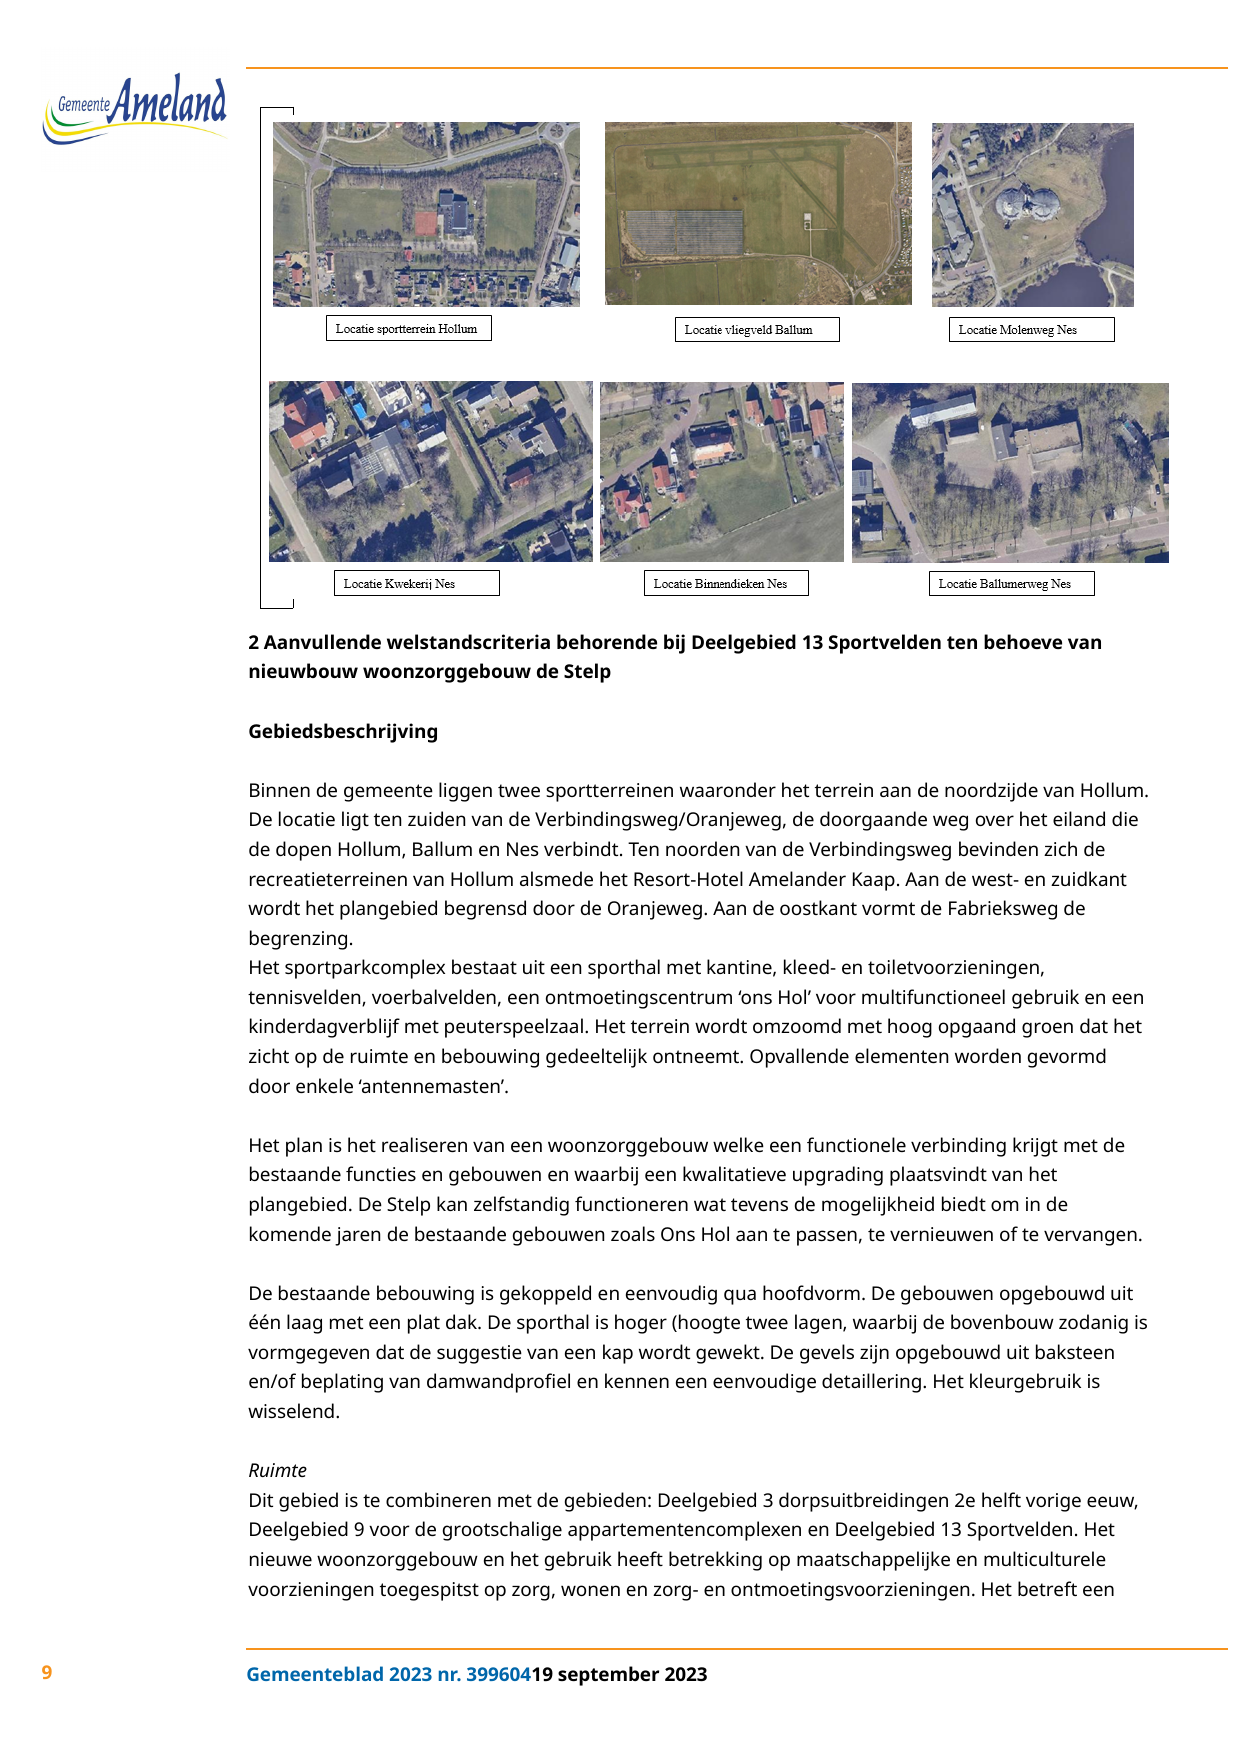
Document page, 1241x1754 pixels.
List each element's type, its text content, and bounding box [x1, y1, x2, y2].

text Dit gebied is te combineren met de gebieden: Deelgebied 3 dorpsuitbreidingen 2e helft vorige eeuw, Deelgebied 9 voor de grootschalige appartementencomplexen en Deelgebied 13 Sportvelden. Het nieuwe woonzorggebouw en het gebruik heeft betrekking op maatschappelijke en multiculturele voorzieningen toegespitst op zorg, wonen en zorg- en ontmoetingsvoorzieningen. Het betreft een [248, 1487, 1152, 1602]
text Het sportparkcomplex bestaat uit een sporthal met kantine, kleed- en toiletvoorzieningen, tennisvelden, voerbalvelden, een ontmoetingscentrum ‘ons Hol’ voor multifunctioneel gebruik en een kinderdagverblijf met peuterspeelzaal. Het terrein wordt omzoomd met hoog opgaand groen dat het zicht op de ruimte en bebouwing gedeeltelijk ontneemt. Opvallende elementen worden gevormd door enkele ‘antennemasten’. [248, 954, 1152, 1099]
picture [268, 115, 1173, 599]
text Gebiedsbeschrijving [248, 718, 1152, 744]
text Het plan is het realiseren van een woonzorggebouw welke een functionele verbinding krijgt met de bestaande functies en gebouwen en waarbij een kwalitatieve upgrading plaatsvindt van het plangebied. De Stelp kan zelfstandig functioneren wat tevens de mogelijkheid biedt om in de komende jaren de bestaande gebouwen zoals Ons Hol aan te passen, te vernieuwen of te vervangen. [248, 1132, 1152, 1247]
text Binnen de gemeente liggen twee sportterreinen waaronder het terrein aan de noordzijde van Hollum. [248, 777, 1152, 803]
text De bestaande bebouwing is gekoppeld en eenvoudig qua hoofdvorm. De gebouwen opgebouwd uit één laag met een plat dak. De sporthal is hoger (hoogte twee lagen, waarbij de bovenbouw zodanig is vormgegeven dat de suggestie van een kap wordt gewekt. De gevels zijn opgebouwd uit baksteen en/of beplating van damwandprofiel en kennen een eenvoudige detaillering. Het kleurgebruik is wisselend. [248, 1280, 1152, 1424]
text 2 Aanvullende welstandscriteria behorende bij Deelgebied 13 Sportvelden ten behoeve van nieuwbouw woonzorggebouw de Stelp [248, 629, 1152, 684]
text Ruimte [248, 1457, 1152, 1483]
text De locatie ligt ten zuiden van de Verbindingsweg/Oranjeweg, de doorgaande weg over het eiland die de dopen Hollum, Ballum en Nes verbindt. Ten noorden van de Verbindingsweg bevinden zich de recreatieterreinen van Hollum alsmede het Resort-Hotel Amelander Kaap. Aan de west- en zuidkant wordt het plangebied begrensd door de Oranjeweg. Aan de oostkant vormt de Fabrieksweg de begrenzing. [248, 807, 1152, 951]
picture [41, 47, 231, 172]
